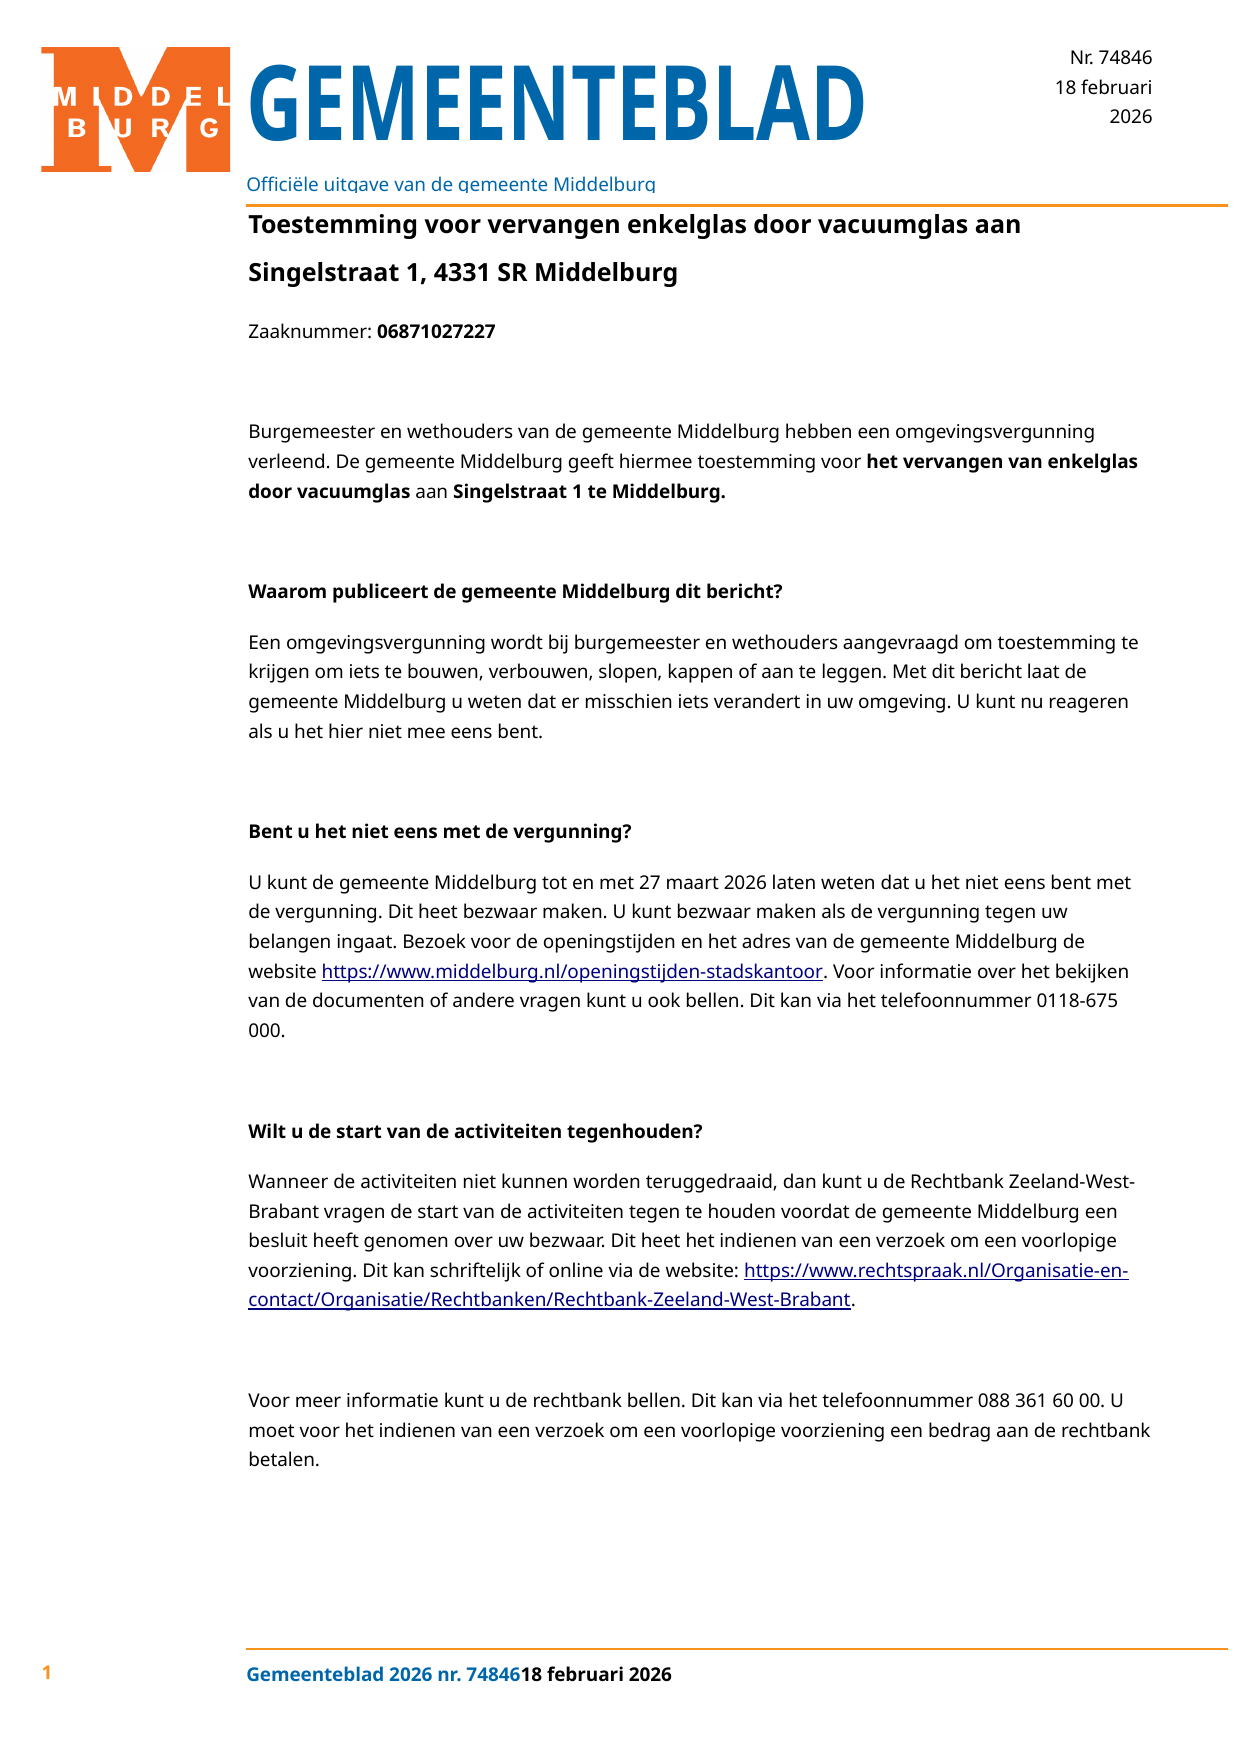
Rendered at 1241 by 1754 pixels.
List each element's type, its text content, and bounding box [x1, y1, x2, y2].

text U kunt de gemeente Middelburg tot en met 27 maart 2026 laten weten dat u het niet eens bent met de vergunning. Dit heet bezwaar maken. U kunt bezwaar maken als de vergunning tegen uw belangen ingaat. Bezoek voor de openingstijden en het adres van de gemeente Middelburg de website https://www.middelburg.nl/openingstijden-stadskantoor. Voor informatie over het bekijken van de documenten of andere vragen kunt u ook bellen. Dit kan via het telefoonnummer 0118-675 000. [248, 869, 1152, 1043]
text Een omgevingsvergunning wordt bij burgemeester en wethouders aangevraagd om toestemming te krijgen om iets te bouwen, verbouwen, slopen, kappen of aan te leggen. Met dit bericht laat de gemeente Middelburg u weten dat er misschien iets verandert in uw omgeving. U kunt nu reageren als u het hier niet mee eens bent. [248, 629, 1152, 744]
text Wilt u de start van de activiteiten tegenhouden? [248, 1118, 1152, 1144]
picture [41, 47, 231, 172]
text Zaaknummer: 06871027227 [248, 318, 1152, 344]
text Burgemeester en wethouders van de gemeente Middelburg hebben een omgevingsvergunning verleend. De gemeente Middelburg geeft hiermee toestemming voor het vervangen van enkelglas door vacuumglas aan Singelstraat 1 te Middelburg. [248, 419, 1152, 504]
text Waarom publiceert de gemeente Middelburg dit bericht? [248, 579, 1152, 604]
text Bent u het niet eens met de vergunning? [248, 819, 1152, 844]
text Toestemming voor vervangen enkelglas door vacuumglas aan Singelstraat 1, 4331 SR Middelburg [248, 207, 1152, 288]
text Voor meer informatie kunt u de rechtbank bellen. Dit kan via het telefoonnummer 088 361 60 00. U moet voor het indienen van een verzoek om een voorlopige voorziening een bedrag aan de rechtbank betalen. [248, 1387, 1152, 1472]
text Wanneer de activiteiten niet kunnen worden teruggedraaid, dan kunt u de Rechtbank Zeeland-West-Brabant vragen de start van de activiteiten tegen te houden voordat de gemeente Middelburg een besluit heeft genomen over uw bezwaar. Dit heet het indienen van een verzoek om een voorlopige voorziening. Dit kan schriftelijk of online via de website: https://www.rechtspraak.nl/Organisatie-en-contact/Organisatie/Rechtbanken/Rechtbank-Zeeland-West-Brabant. [248, 1168, 1152, 1312]
